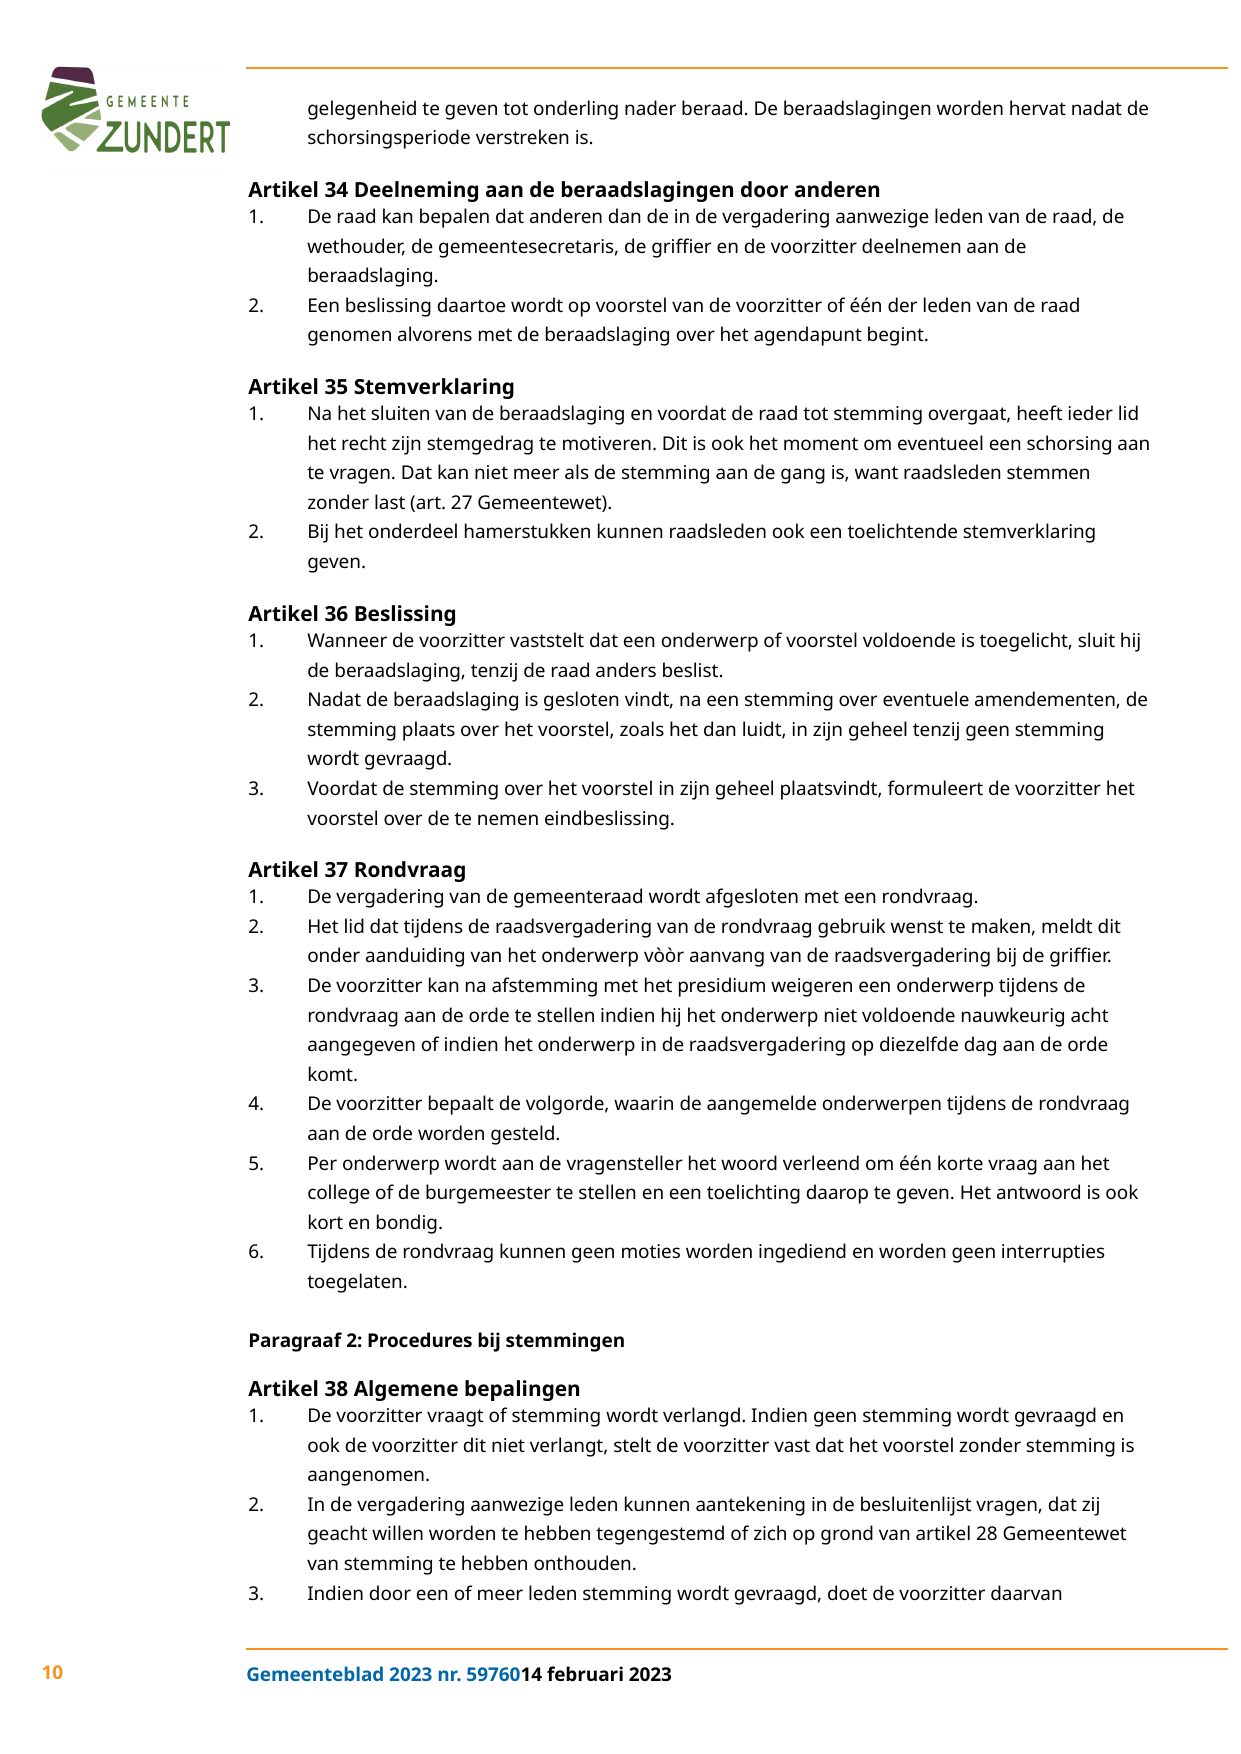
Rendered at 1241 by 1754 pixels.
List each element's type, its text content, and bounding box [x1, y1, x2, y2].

list Nadat de beraadslaging is gesloten vindt, na een stemming over eventuele amendementen, de stemming plaats over het voorstel, zoals het dan luidt, in zijn geheel tenzij geen stemming wordt gevraagd. [248, 686, 1152, 771]
list De vergadering van de gemeenteraad wordt afgesloten met een rondvraag. [248, 883, 1152, 909]
list De voorzitter kan na afstemming met het presidium weigeren een onderwerp tijdens de rondvraag aan de orde te stellen indien hij het onderwerp niet voldoende nauwkeurig acht aangegeven of indien het onderwerp in de raadsvergadering op diezelfde dag aan de orde komt. [248, 972, 1152, 1087]
text Paragraaf 2: Procedures bij stemmingen [248, 1327, 1152, 1353]
list Een beslissing daartoe wordt op voorstel van de voorzitter of één der leden van de raad genomen alvorens met de beraadslaging over het agendapunt begint. [248, 292, 1152, 347]
list Wanneer de voorzitter vaststelt dat een onderwerp of voorstel voldoende is toegelicht, sluit hij de beraadslaging, tenzij de raad anders beslist. [248, 627, 1152, 682]
text Artikel 36 Beslissing [248, 599, 1152, 627]
picture [41, 47, 231, 172]
text Artikel 37 Rondvraag [248, 855, 1152, 883]
list De voorzitter vraagt of stemming wordt verlangd. Indien geen stemming wordt gevraagd en ook de voorzitter dit niet verlangt, stelt de voorzitter vast dat het voorstel zonder stemming is aangenomen. [248, 1402, 1152, 1487]
list Na het sluiten van de beraadslaging en voordat de raad tot stemming overgaat, heeft ieder lid het recht zijn stemgedrag te motiveren. Dit is ook het moment om eventueel een schorsing aan te vragen. Dat kan niet meer als de stemming aan de gang is, want raadsleden stemmen zonder last (art. 27 Gemeentewet). [248, 400, 1152, 515]
list Tijdens de rondvraag kunnen geen moties worden ingediend en worden geen interrupties toegelaten. [248, 1238, 1152, 1294]
list Voordat de stemming over het voorstel in zijn geheel plaatsvindt, formuleert de voorzitter het voorstel over de te nemen eindbeslissing. [248, 775, 1152, 830]
text Artikel 38 Algemene bepalingen [248, 1374, 1152, 1402]
list De voorzitter bepaalt de volgorde, waarin de aangemelde onderwerpen tijdens de rondvraag aan de orde worden gesteld. [248, 1091, 1152, 1146]
text Artikel 34 Deelneming aan de beraadslagingen door anderen [248, 175, 1152, 203]
list gelegenheid te geven tot onderling nader beraad. De beraadslagingen worden hervat nadat de schorsingsperiode verstreken is. [248, 95, 1152, 150]
text Artikel 35 Stemverklaring [248, 372, 1152, 400]
list Per onderwerp wordt aan de vragensteller het woord verleend om één korte vraag aan het college of de burgemeester te stellen en een toelichting daarop te geven. Het antwoord is ook kort en bondig. [248, 1150, 1152, 1235]
list Indien door een of meer leden stemming wordt gevraagd, doet de voorzitter daarvan [248, 1580, 1152, 1606]
list Bij het onderdeel hamerstukken kunnen raadsleden ook een toelichtende stemverklaring geven. [248, 519, 1152, 574]
list Het lid dat tijdens de raadsvergadering van de rondvraag gebruik wenst te maken, meldt dit onder aanduiding van het onderwerp vòòr aanvang van de raadsvergadering bij de griffier. [248, 913, 1152, 968]
list De raad kan bepalen dat anderen dan de in de vergadering aanwezige leden van de raad, de wethouder, de gemeentesecretaris, de griffier en de voorzitter deelnemen aan de beraadslaging. [248, 203, 1152, 288]
list In de vergadering aanwezige leden kunnen aantekening in de besluitenlijst vragen, dat zij geacht willen worden te hebben tegengestemd of zich op grond van artikel 28 Gemeentewet van stemming te hebben onthouden. [248, 1491, 1152, 1576]
